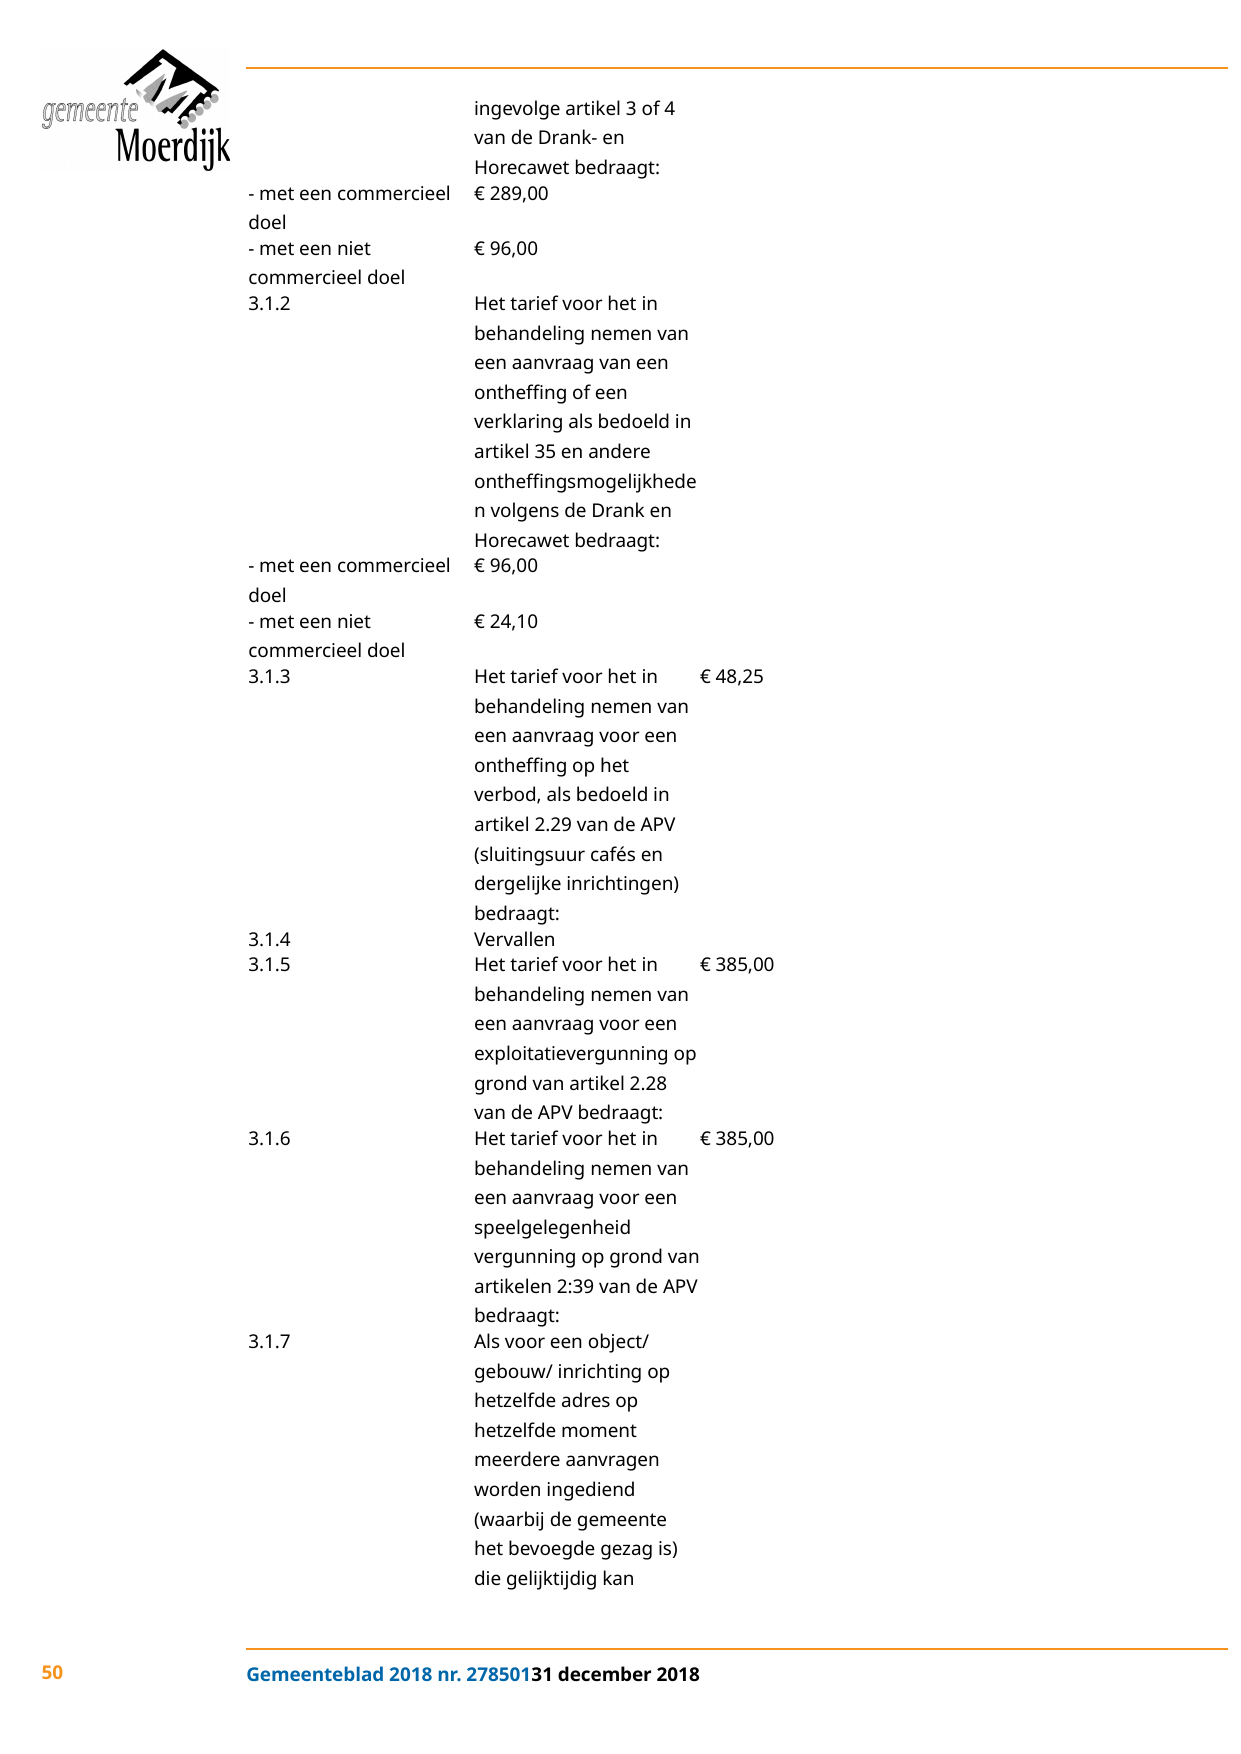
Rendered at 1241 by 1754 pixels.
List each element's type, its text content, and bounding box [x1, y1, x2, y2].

table_cell € 385,00 [700, 951, 926, 1125]
table_cell [700, 1328, 926, 1591]
table_cell € 24,10 [474, 608, 700, 663]
table_cell 3.1.2 [248, 290, 474, 553]
table_cell Het tarief voor het in behandeling nemen van een aanvraag voor een speelgelegenheid vergunning op grond van artikelen 2:39 van de APV bedraagt: [474, 1125, 700, 1328]
table_cell [700, 95, 926, 180]
table_cell Het tarief voor het in behandeling nemen van een aanvraag voor een exploitatievergunning op grond van artikel 2.28 van de APV bedraagt: [474, 951, 700, 1125]
table_cell ingevolge artikel 3 of 4 van de Drank- en Horecawet bedraagt: [474, 95, 700, 180]
table_cell [248, 95, 474, 180]
table_cell Vervallen [474, 926, 700, 951]
table_cell 3.1.3 [248, 663, 474, 926]
table_cell - met een commercieel doel [248, 180, 474, 235]
table_cell 3.1.4 [248, 926, 474, 951]
table_cell - met een commercieel doel [248, 553, 474, 608]
table_cell € 96,00 [474, 235, 700, 290]
table_cell 3.1.7 [248, 1328, 474, 1591]
table_cell Als voor een object/ gebouw/ inrichting op hetzelfde adres op hetzelfde moment meerdere aanvragen worden ingediend (waarbij de gemeente het bevoegde gezag is) die gelijktijdig kan [474, 1328, 700, 1591]
table_cell Het tarief voor het in behandeling nemen van een aanvraag voor een ontheffing op het verbod, als bedoeld in artikel 2.29 van de APV (sluitingsuur cafés en dergelijke inrichtingen) bedraagt: [474, 663, 700, 926]
table_cell € 48,25 [700, 663, 926, 926]
picture [41, 47, 231, 172]
table_cell Het tarief voor het in behandeling nemen van een aanvraag van een ontheffing of een verklaring als bedoeld in artikel 35 en andere ontheffingsmogelijkheden volgens de Drank en Horecawet bedraagt: [474, 290, 700, 553]
table_cell 3.1.5 [248, 951, 474, 1125]
table_cell [700, 926, 926, 951]
table_cell - met een niet commercieel doel [248, 235, 474, 290]
table_cell [700, 290, 926, 553]
table_cell € 385,00 [700, 1125, 926, 1328]
table_cell - met een niet commercieel doel [248, 608, 474, 663]
table_cell € 96,00 [474, 553, 700, 608]
table_cell € 289,00 [474, 180, 700, 235]
table_cell 3.1.6 [248, 1125, 474, 1328]
